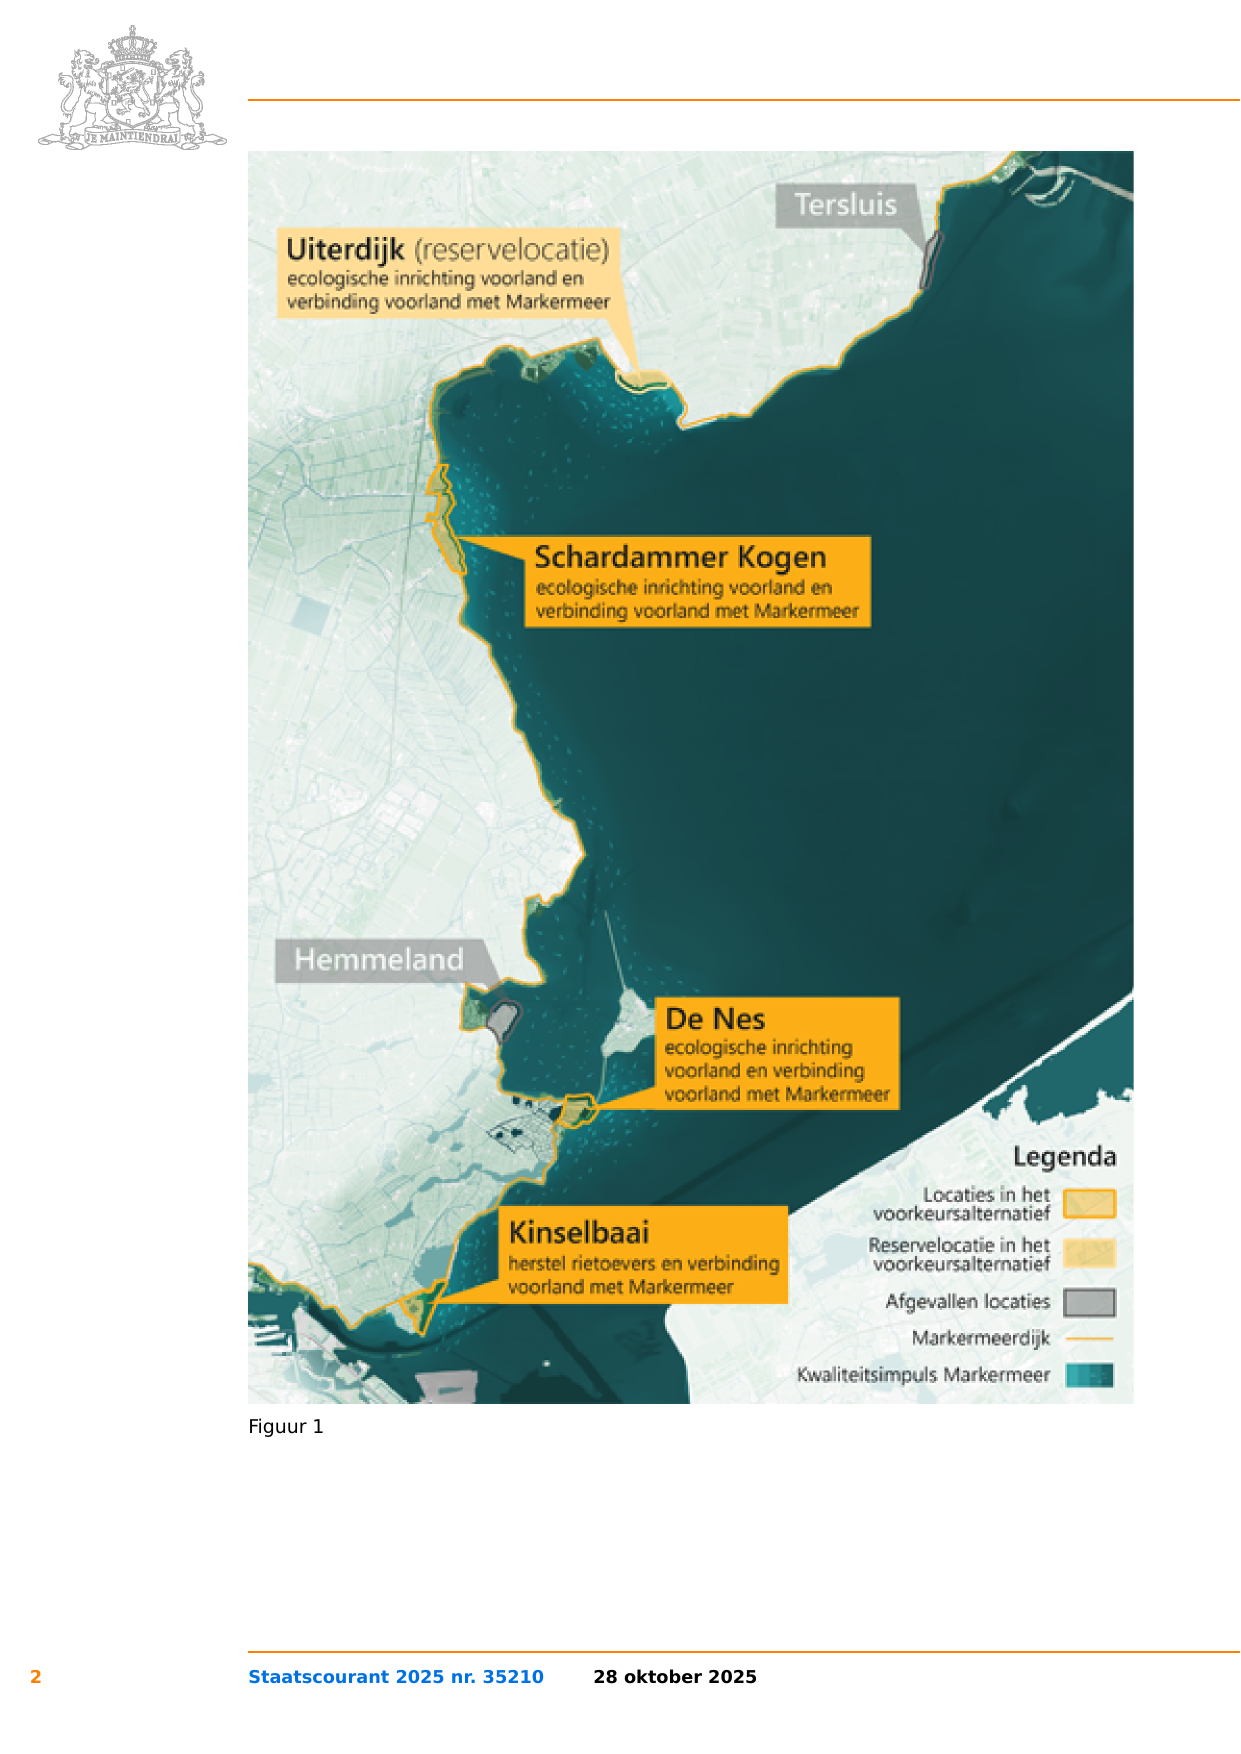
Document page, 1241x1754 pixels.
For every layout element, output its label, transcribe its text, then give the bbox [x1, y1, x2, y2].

text Figuur 1 [248, 1416, 1134, 1437]
picture [248, 151, 1134, 1404]
picture [38, 25, 227, 150]
